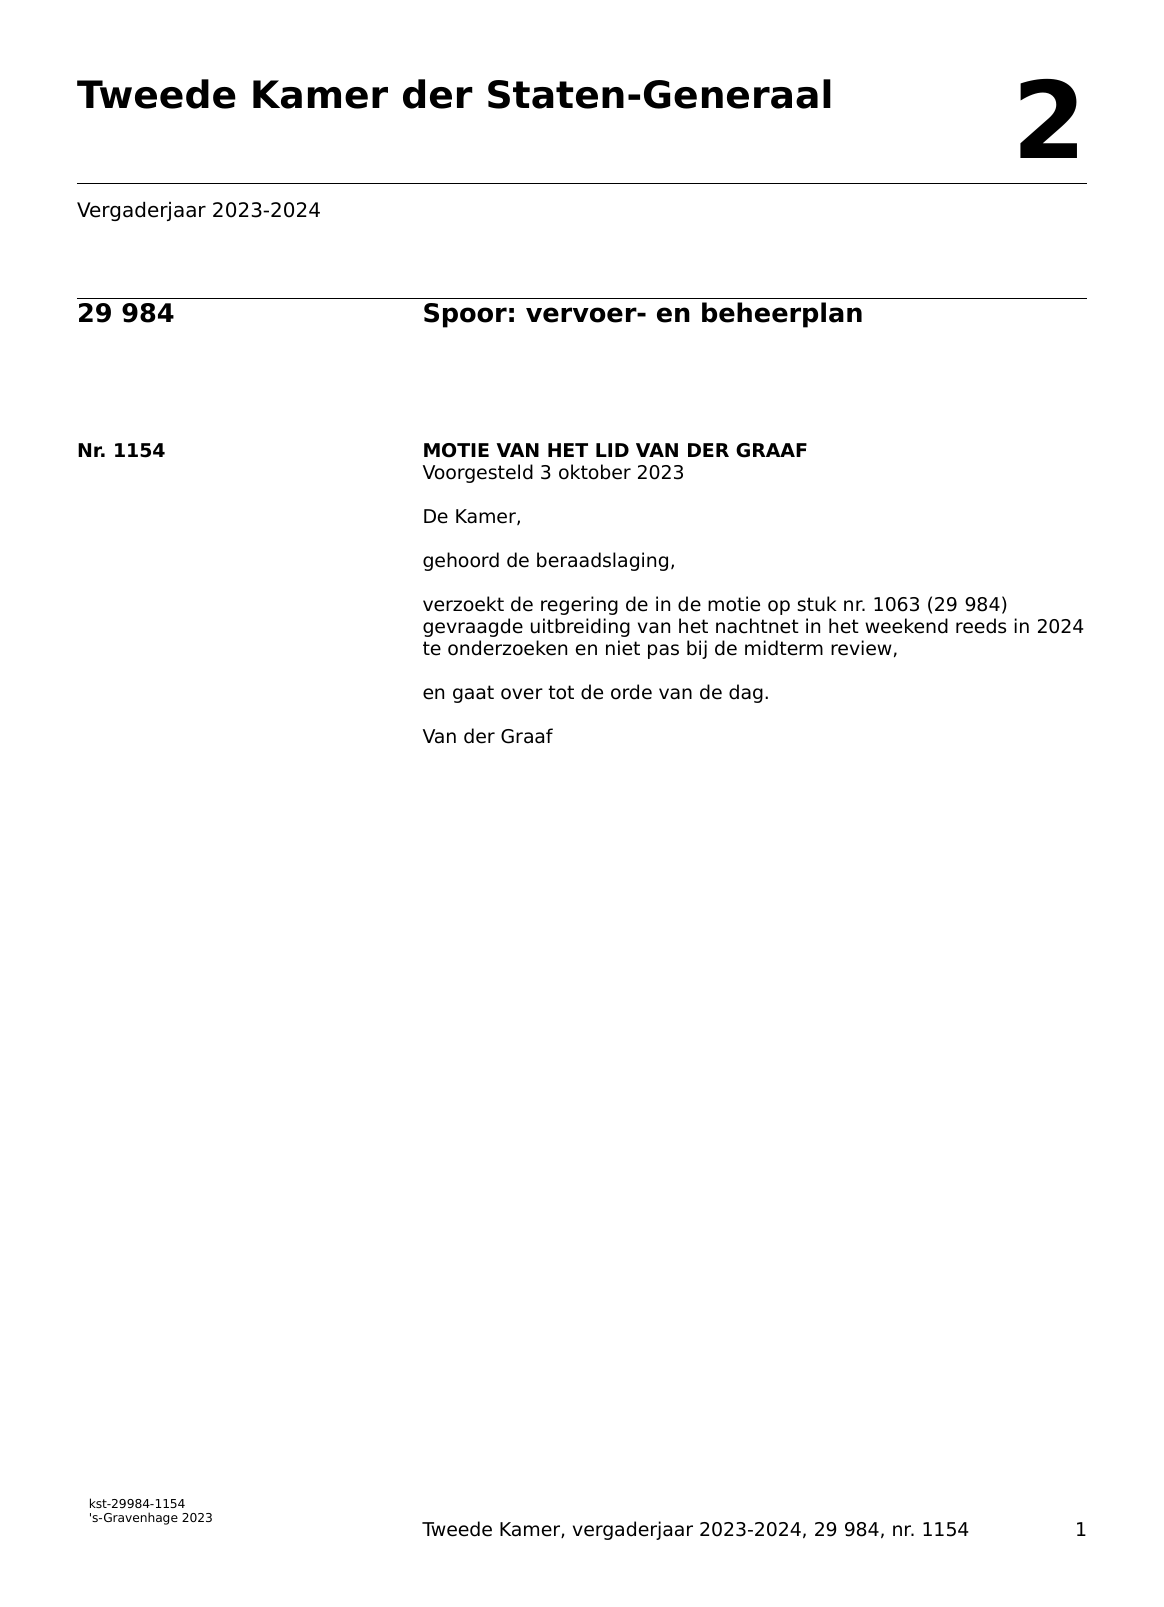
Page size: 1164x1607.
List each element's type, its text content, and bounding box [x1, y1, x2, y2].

text gehoord de beraadslaging, [422, 550, 1087, 572]
text 's-Gravenhage 2023 [88, 1511, 323, 1525]
text Voorgesteld 3 oktober 2023 [422, 462, 1087, 484]
text en gaat over tot de orde van de dag. [422, 682, 1087, 704]
table_header Tweede Kamer der Staten-Generaal [77, 59, 886, 183]
text De Kamer, [422, 506, 1087, 528]
subtitle 29 984 Spoor: vervoer- en beheerplan [77, 299, 1087, 329]
table_cell Vergaderjaar 2023-2024 [77, 184, 1087, 298]
text verzoekt de regering de in de motie op stuk nr. 1063 (29 984) gevraagde uitbreiding van het nachtnet in het weekend reeds in 2024 te onderzoeken en niet pas bij de midterm review, [422, 594, 1087, 660]
subtitle Nr. 1154 MOTIE VAN HET LID VAN DER GRAAF [77, 440, 1087, 462]
text Van der Graaf [422, 726, 1087, 748]
text kst-29984-1154 [88, 1497, 323, 1511]
table_header 2 [886, 59, 1087, 183]
